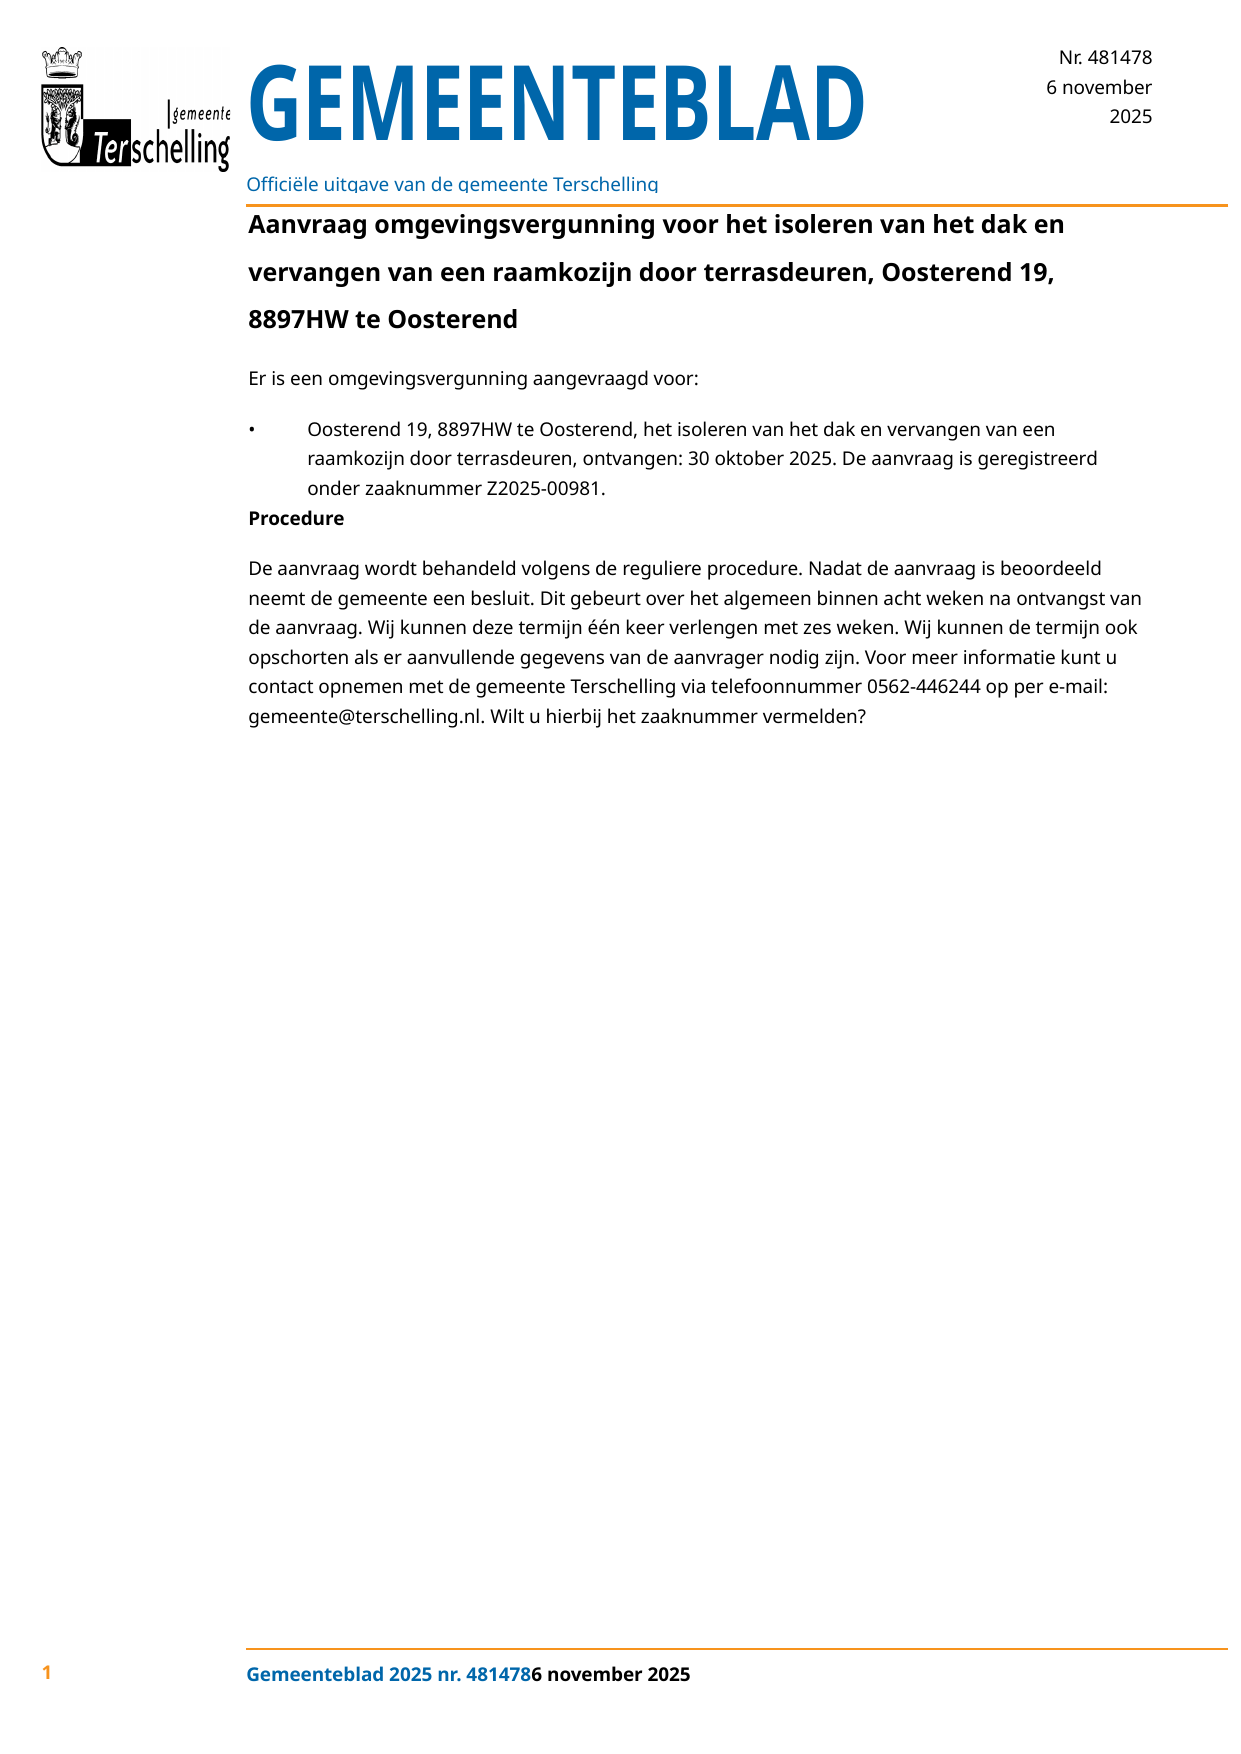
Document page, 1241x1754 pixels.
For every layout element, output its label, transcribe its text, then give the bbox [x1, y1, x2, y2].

text Procedure [248, 505, 1152, 530]
text Aanvraag omgevingsvergunning voor het isoleren van het dak en vervangen van een raamkozijn door terrasdeuren, Oosterend 19, 8897HW te Oosterend [248, 207, 1152, 336]
text Er is een omgevingsvergunning aangevraagd voor: [248, 366, 1152, 391]
list Oosterend 19, 8897HW te Oosterend, het isoleren van het dak en vervangen van een raamkozijn door terrasdeuren, ontvangen: 30 oktober 2025. De aanvraag is geregistreerd onder zaaknummer Z2025-00981. [248, 416, 1152, 501]
picture [41, 47, 231, 172]
text De aanvraag wordt behandeld volgens de reguliere procedure. Nadat de aanvraag is beoordeeld neemt de gemeente een besluit. Dit gebeurt over het algemeen binnen acht weken na ontvangst van de aanvraag. Wij kunnen deze termijn één keer verlengen met zes weken. Wij kunnen de termijn ook opschorten als er aanvullende gegevens van de aanvrager nodig zijn. Voor meer informatie kunt u contact opnemen met de gemeente Terschelling via telefoonnummer 0562-446244 op per e-mail: gemeente@terschelling.nl. Wilt u hierbij het zaaknummer vermelden? [248, 555, 1152, 729]
